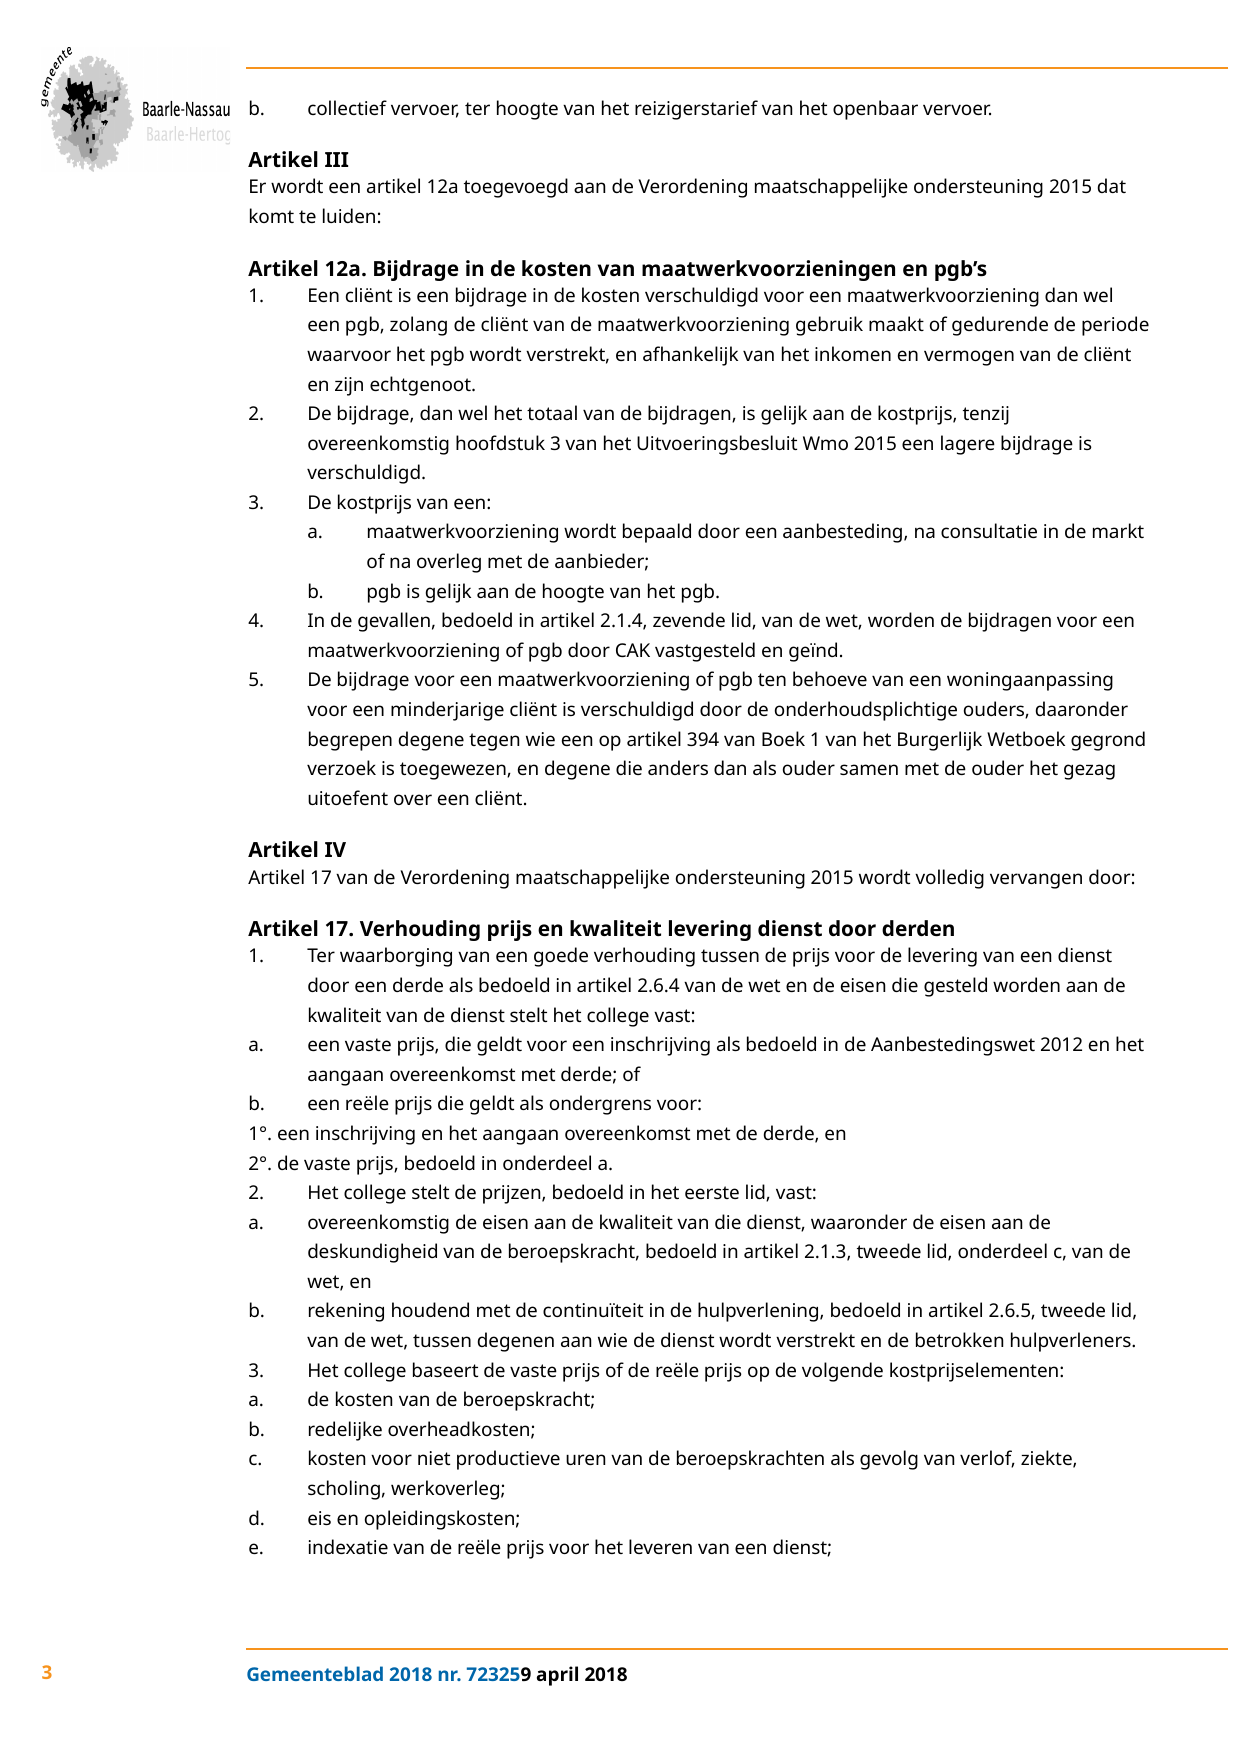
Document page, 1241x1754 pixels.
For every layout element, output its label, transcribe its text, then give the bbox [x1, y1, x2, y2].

list pgb is gelijk aan de hoogte van het pgb. [307, 578, 1152, 604]
list eis en opleidingskosten; [248, 1505, 1152, 1531]
list collectief vervoer, ter hoogte van het reizigerstarief van het openbaar vervoer. [248, 95, 1152, 121]
text Er wordt een artikel 12a toegevoegd aan de Verordening maatschappelijke ondersteuning 2015 dat komt te luiden: [248, 174, 1152, 229]
list De kostprijs van een: [248, 489, 1152, 515]
picture [41, 47, 231, 172]
text Artikel IV [248, 835, 1152, 864]
list de kosten van de beroepskracht; [248, 1386, 1152, 1412]
list een reële prijs die geldt als ondergrens voor: [248, 1091, 1152, 1116]
list Ter waarborging van een goede verhouding tussen de prijs voor de levering van een dienst door een derde als bedoeld in artikel 2.6.4 van de wet en de eisen die gesteld worden aan de kwaliteit van de dienst stelt het college vast: [248, 943, 1152, 1028]
list De bijdrage voor een maatwerkvoorziening of pgb ten behoeve van een woningaanpassing voor een minderjarige cliënt is verschuldigd door de onderhoudsplichtige ouders, daaronder begrepen degene tegen wie een op artikel 394 van Boek 1 van het Burgerlijk Wetboek gegrond verzoek is toegewezen, en degene die anders dan als ouder samen met de ouder het gezag uitoefent over een cliënt. [248, 667, 1152, 811]
list De bijdrage, dan wel het totaal van de bijdragen, is gelijk aan de kostprijs, tenzij overeenkomstig hoofdstuk 3 van het Uitvoeringsbesluit Wmo 2015 een lagere bijdrage is verschuldigd. [248, 400, 1152, 485]
list Het college baseert de vaste prijs of de reële prijs op de volgende kostprijselementen: [248, 1357, 1152, 1383]
list redelijke overheadkosten; [248, 1416, 1152, 1442]
text Artikel 12a. Bijdrage in de kosten van maatwerkvoorzieningen en pgb’s [248, 254, 1152, 282]
text 2°. de vaste prijs, bedoeld in onderdeel a. [248, 1150, 1152, 1176]
text 1°. een inschrijving en het aangaan overeenkomst met de derde, en [248, 1120, 1152, 1146]
list een vaste prijs, die geldt voor een inschrijving als bedoeld in de Aanbestedingswet 2012 en het aangaan overeenkomst met derde; of [248, 1031, 1152, 1087]
list Een cliënt is een bijdrage in de kosten verschuldigd voor een maatwerkvoorziening dan wel een pgb, zolang de cliënt van de maatwerkvoorziening gebruik maakt of gedurende de periode waarvoor het pgb wordt verstrekt, en afhankelijk van het inkomen en vermogen van de cliënt en zijn echtgenoot. [248, 282, 1152, 397]
list maatwerkvoorziening wordt bepaald door een aanbesteding, na consultatie in de markt of na overleg met de aanbieder; [307, 519, 1152, 574]
text Artikel 17 van de Verordening maatschappelijke ondersteuning 2015 wordt volledig vervangen door: [248, 864, 1152, 889]
list overeenkomstig de eisen aan de kwaliteit van die dienst, waaronder de eisen aan de deskundigheid van de beroepskracht, bedoeld in artikel 2.1.3, tweede lid, onderdeel c, van de wet, en [248, 1209, 1152, 1294]
text Artikel III [248, 145, 1152, 174]
list rekening houdend met de continuïteit in de hulpverlening, bedoeld in artikel 2.6.5, tweede lid, van de wet, tussen degenen aan wie de dienst wordt verstrekt en de betrokken hulpverleners. [248, 1298, 1152, 1353]
list Het college stelt de prijzen, bedoeld in het eerste lid, vast: [248, 1179, 1152, 1205]
list In de gevallen, bedoeld in artikel 2.1.4, zevende lid, van de wet, worden de bijdragen voor een maatwerkvoorziening of pgb door CAK vastgesteld en geïnd. [248, 607, 1152, 663]
list indexatie van de reële prijs voor het leveren van een dienst; [248, 1534, 1152, 1560]
list kosten voor niet productieve uren van de beroepskrachten als gevolg van verlof, ziekte, scholing, werkoverleg; [248, 1446, 1152, 1501]
text Artikel 17. Verhouding prijs en kwaliteit levering dienst door derden [248, 914, 1152, 943]
